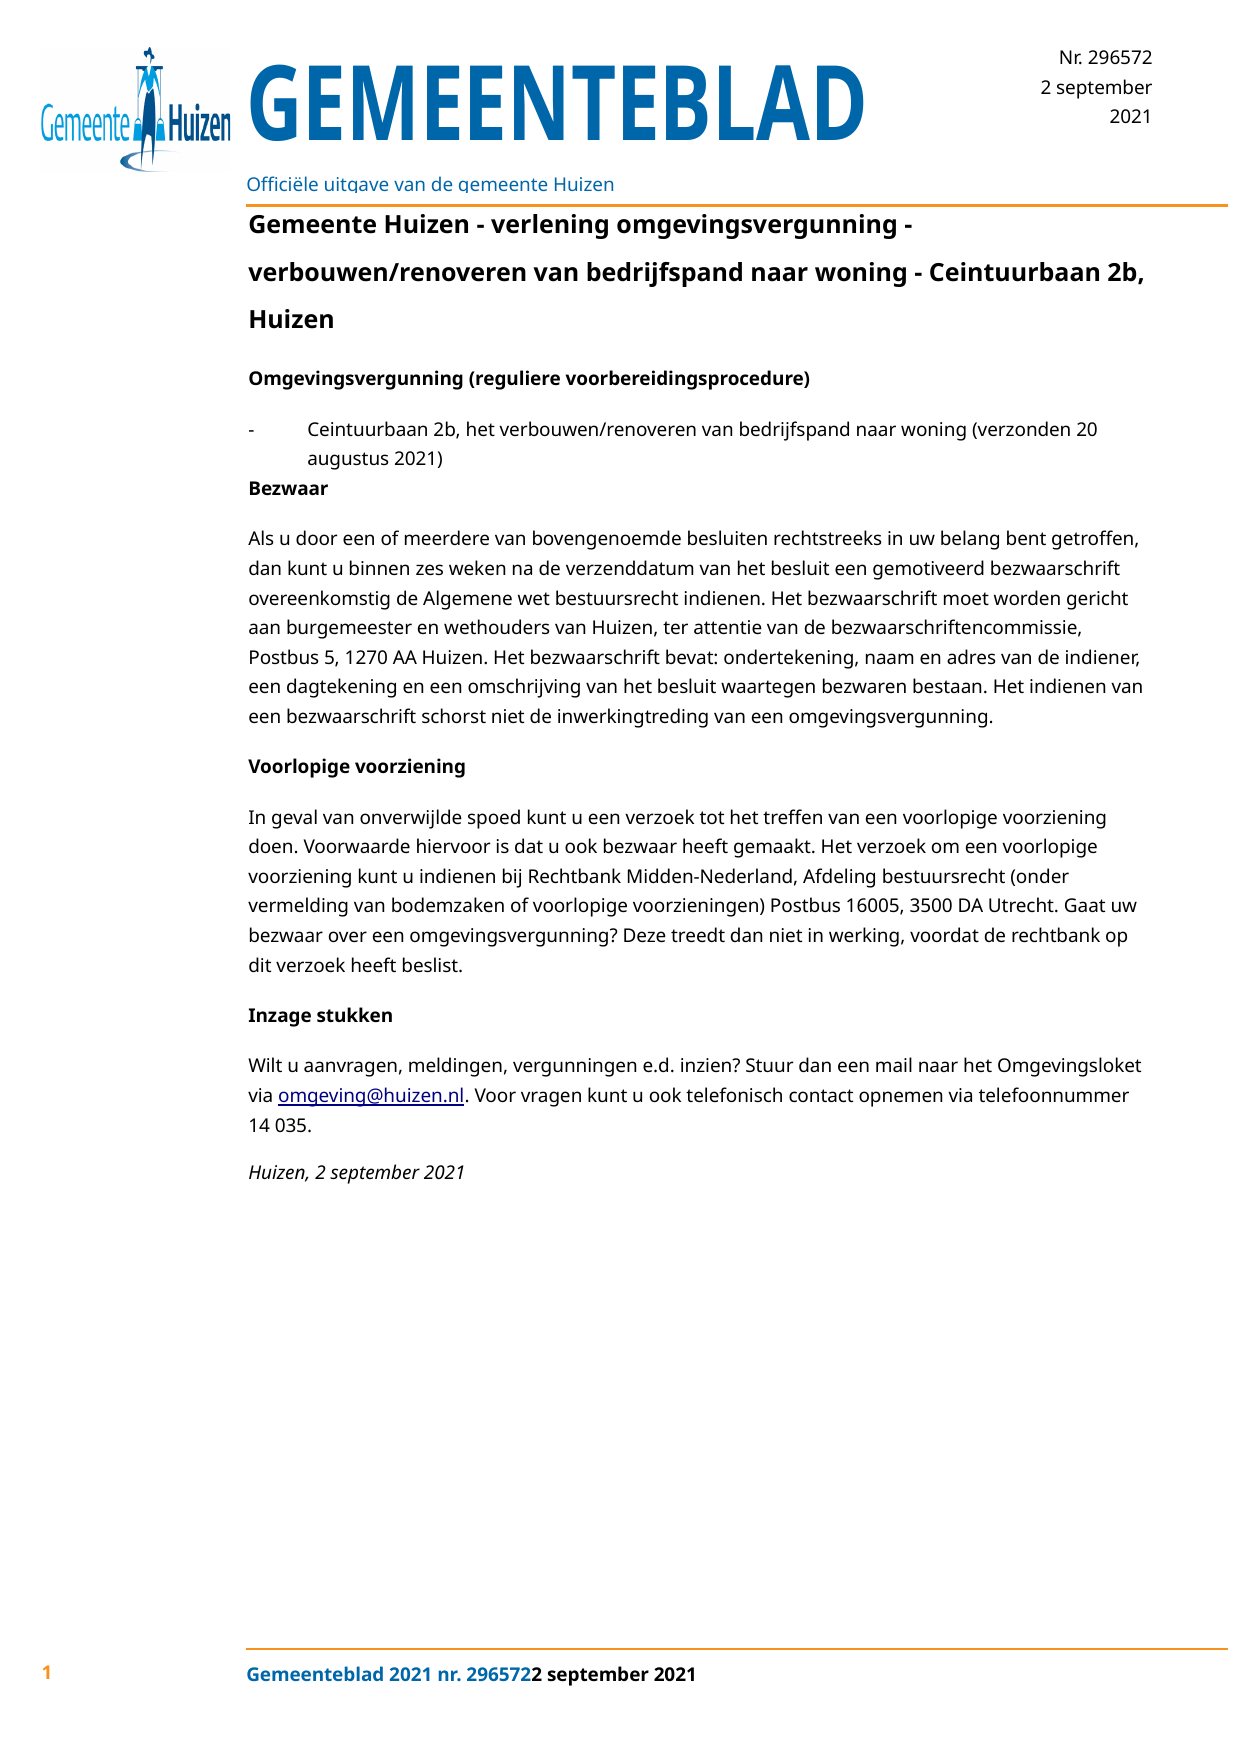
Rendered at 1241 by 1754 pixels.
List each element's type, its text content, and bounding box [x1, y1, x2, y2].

text Voorlopige voorziening [248, 753, 1152, 779]
text Bezwaar [248, 475, 1152, 501]
text Wilt u aanvragen, meldingen, vergunningen e.d. inzien? Stuur dan een mail naar het Omgevingsloket via omgeving@huizen.nl. Voor vragen kunt u ook telefonisch contact opnemen via telefoonnummer 14 035. [248, 1053, 1152, 1137]
picture [41, 47, 231, 172]
text Als u door een of meerdere van bovengenoemde besluiten rechtstreeks in uw belang bent getroffen, dan kunt u binnen zes weken na de verzenddatum van het besluit een gemotiveerd bezwaarschrift overeenkomstig de Algemene wet bestuursrecht indienen. Het bezwaarschrift moet worden gericht aan burgemeester en wethouders van Huizen, ter attentie van de bezwaarschriftencommissie, Postbus 5, 1270 AA Huizen. Het bezwaarschrift bevat: ondertekening, naam en adres van de indiener, een dagtekening en een omschrijving van het besluit waartegen bezwaren bestaan. Het indienen van een bezwaarschrift schorst niet de inwerkingtreding van een omgevingsvergunning. [248, 526, 1152, 729]
text Gemeente Huizen - verlening omgevingsvergunning - verbouwen/renoveren van bedrijfspand naar woning - Ceintuurbaan 2b, Huizen [248, 207, 1152, 336]
list Ceintuurbaan 2b, het verbouwen/renoveren van bedrijfspand naar woning (verzonden 20 augustus 2021) [248, 416, 1152, 471]
text Huizen, 2 september 2021 [248, 1159, 1152, 1185]
text Inzage stukken [248, 1002, 1152, 1028]
text Omgevingsvergunning (reguliere voorbereidingsprocedure) [248, 366, 1152, 391]
text In geval van onverwijlde spoed kunt u een verzoek tot het treffen van een voorlopige voorziening doen. Voorwaarde hiervoor is dat u ook bezwaar heeft gemaakt. Het verzoek om een voorlopige voorziening kunt u indienen bij Rechtbank Midden-Nederland, Afdeling bestuursrecht (onder vermelding van bodemzaken of voorlopige voorzieningen) Postbus 16005, 3500 DA Utrecht. Gaat uw bezwaar over een omgevingsvergunning? Deze treedt dan niet in werking, voordat de rechtbank op dit verzoek heeft beslist. [248, 804, 1152, 977]
